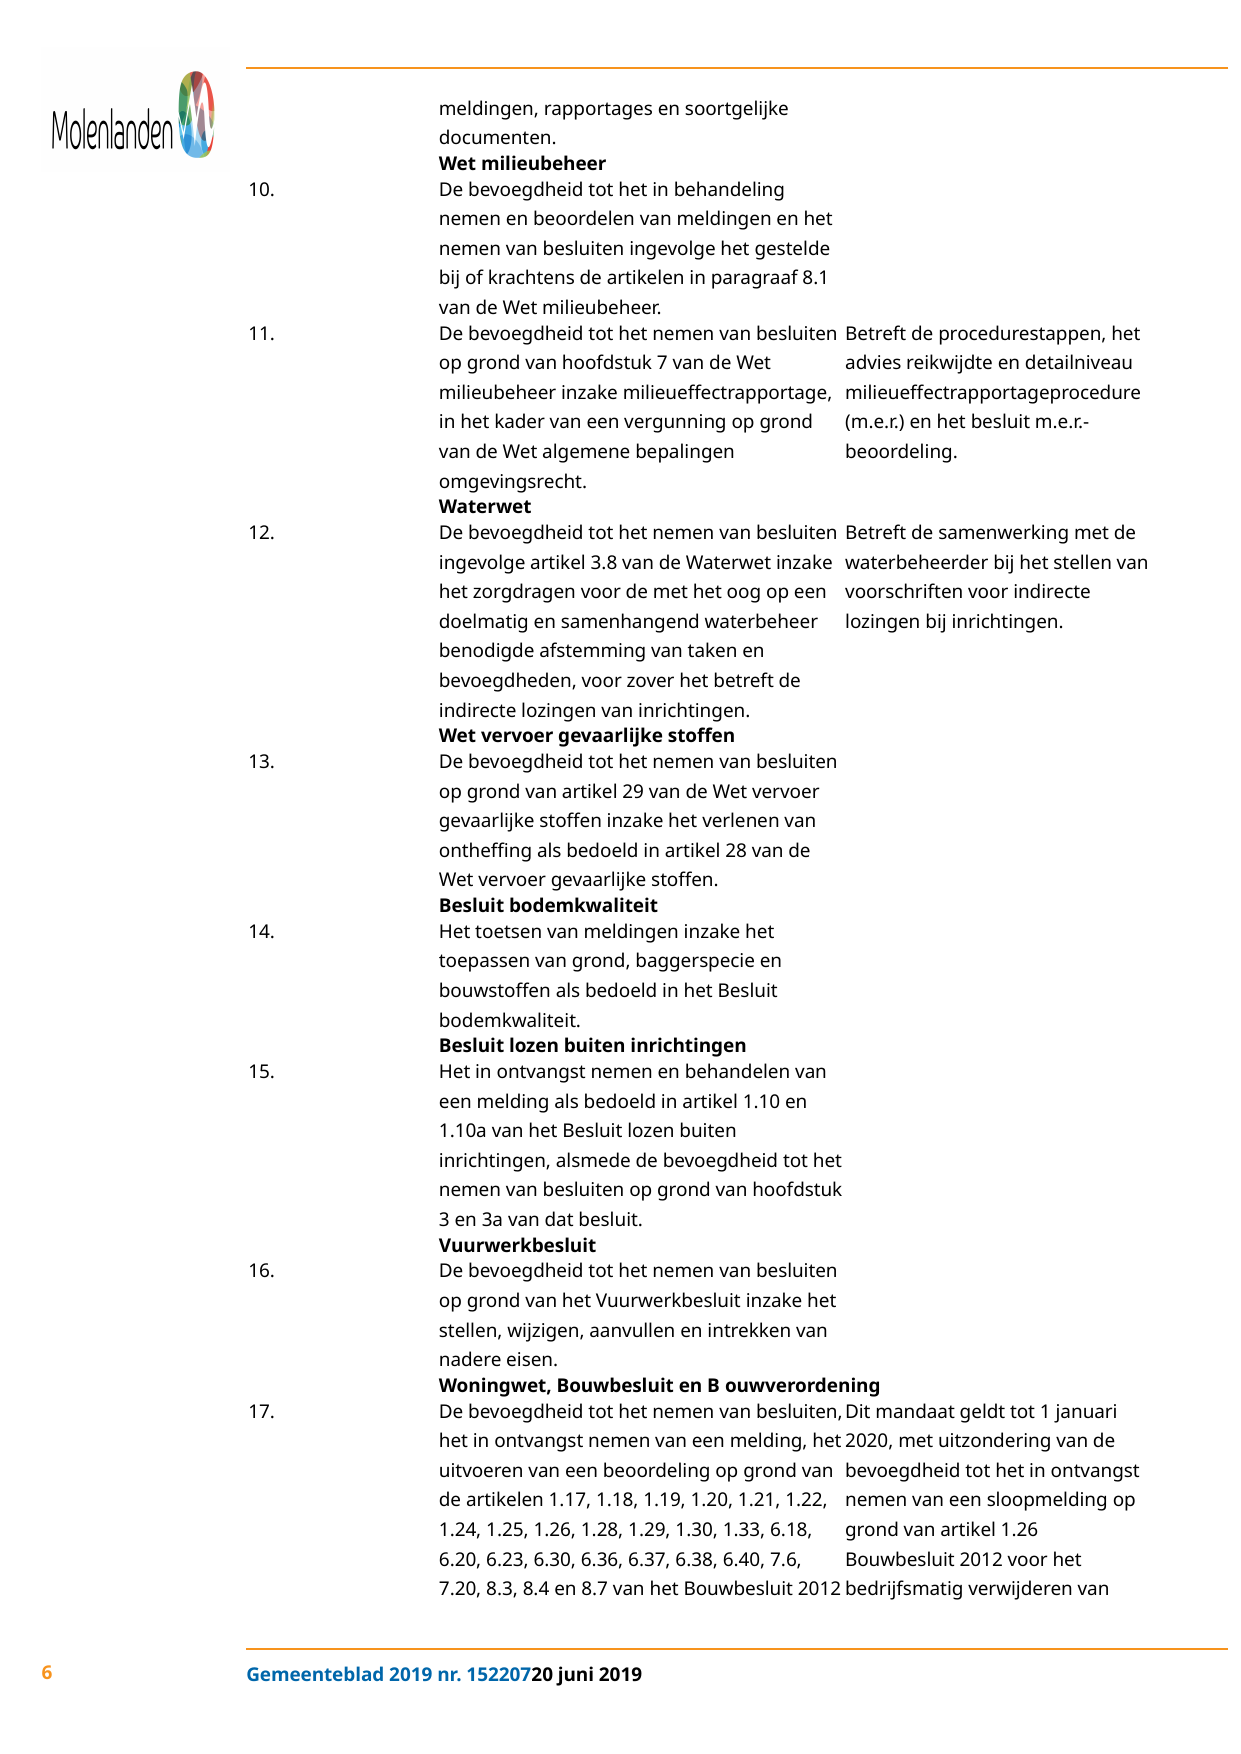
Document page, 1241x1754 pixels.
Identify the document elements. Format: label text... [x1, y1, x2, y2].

table_cell [248, 892, 439, 918]
table_cell Woningwet, Bouwbesluit en B ouwverordening [439, 1372, 1152, 1398]
table_cell Het toetsen van meldingen inzake het toepassen van grond, baggerspecie en bouwstoffen als bedoeld in het Besluit bodemkwaliteit. [439, 918, 845, 1032]
table_cell [248, 1372, 439, 1398]
table_cell De bevoegdheid tot het in behandeling nemen en beoordelen van meldingen en het nemen van besluiten ingevolge het gestelde bij of krachtens de artikelen in paragraaf 8.1 van de Wet milieubeheer. [439, 176, 845, 320]
table_cell Wet vervoer gevaarlijke stoffen [439, 723, 1152, 748]
table_cell [248, 150, 439, 176]
table_cell Besluit bodemkwaliteit [439, 892, 1152, 918]
table_cell De bevoegdheid tot het nemen van besluiten op grond van het Vuurwerkbesluit inzake het stellen, wijzigen, aanvullen en intrekken van nadere eisen. [439, 1258, 845, 1372]
table_cell De bevoegdheid tot het nemen van besluiten op grond van hoofdstuk 7 van de Wet milieubeheer inzake milieueffectrapportage, in het kader van een vergunning op grond van de Wet algemene bepalingen omgevingsrecht. [439, 320, 845, 493]
table_cell De bevoegdheid tot het nemen van besluiten, het in ontvangst nemen van een melding, het uitvoeren van een beoordeling op grond van de artikelen 1.17, 1.18, 1.19, 1.20, 1.21, 1.22, 1.24, 1.25, 1.26, 1.28, 1.29, 1.30, 1.33, 6.18, 6.20, 6.23, 6.30, 6.36, 6.37, 6.38, 6.40, 7.6, 7.20, 8.3, 8.4 en 8.7 van het Bouwbesluit 2012 [439, 1398, 845, 1601]
picture [41, 47, 231, 172]
table_cell 10. [248, 176, 439, 320]
table_cell Dit mandaat geldt tot 1 januari 2020, met uitzondering van de bevoegdheid tot het in ontvangst nemen van een sloopmelding op grond van artikel 1.26 Bouwbesluit 2012 voor het bedrijfsmatig verwijderen van [845, 1398, 1152, 1601]
table_cell De bevoegdheid tot het nemen van besluiten op grond van artikel 29 van de Wet vervoer gevaarlijke stoffen inzake het verlenen van ontheffing als bedoeld in artikel 28 van de Wet vervoer gevaarlijke stoffen. [439, 748, 845, 892]
table_cell meldingen, rapportages en soortgelijke documenten. [439, 95, 845, 150]
table_cell 16. [248, 1258, 439, 1372]
table_cell [248, 95, 439, 150]
table_cell 12. [248, 519, 439, 722]
table_cell Besluit lozen buiten inrichtingen [439, 1033, 1152, 1058]
table_cell Waterwet [439, 494, 1152, 519]
table_cell De bevoegdheid tot het nemen van besluiten ingevolge artikel 3.8 van de Waterwet inzake het zorgdragen voor de met het oog op een doelmatig en samenhangend waterbeheer benodigde afstemming van taken en bevoegdheden, voor zover het betreft de indirecte lozingen van inrichtingen. [439, 519, 845, 722]
table_cell 11. [248, 320, 439, 493]
table_cell Vuurwerkbesluit [439, 1232, 1152, 1258]
table_cell Wet milieubeheer [439, 150, 1152, 176]
table_cell [248, 1033, 439, 1058]
table_cell [248, 1232, 439, 1258]
table_cell Betreft de samenwerking met de waterbeheerder bij het stellen van voorschriften voor indirecte lozingen bij inrichtingen. [845, 519, 1152, 722]
table_cell [845, 1058, 1152, 1232]
table_cell [845, 1258, 1152, 1372]
table_cell [845, 95, 1152, 150]
table_cell 14. [248, 918, 439, 1032]
table_cell 17. [248, 1398, 439, 1601]
table_cell Het in ontvangst nemen en behandelen van een melding als bedoeld in artikel 1.10 en 1.10a van het Besluit lozen buiten inrichtingen, alsmede de bevoegdheid tot het nemen van besluiten op grond van hoofdstuk 3 en 3a van dat besluit. [439, 1058, 845, 1232]
table_cell [845, 176, 1152, 320]
table_cell 13. [248, 748, 439, 892]
table_cell [248, 723, 439, 748]
table_cell 15. [248, 1058, 439, 1232]
table_cell [845, 918, 1152, 1032]
table_cell [248, 494, 439, 519]
table_cell Betreft de procedurestappen, het advies reikwijdte en detailniveau milieueffectrapportageprocedure (m.e.r.) en het besluit m.e.r.-beoordeling. [845, 320, 1152, 493]
table_cell [845, 748, 1152, 892]
